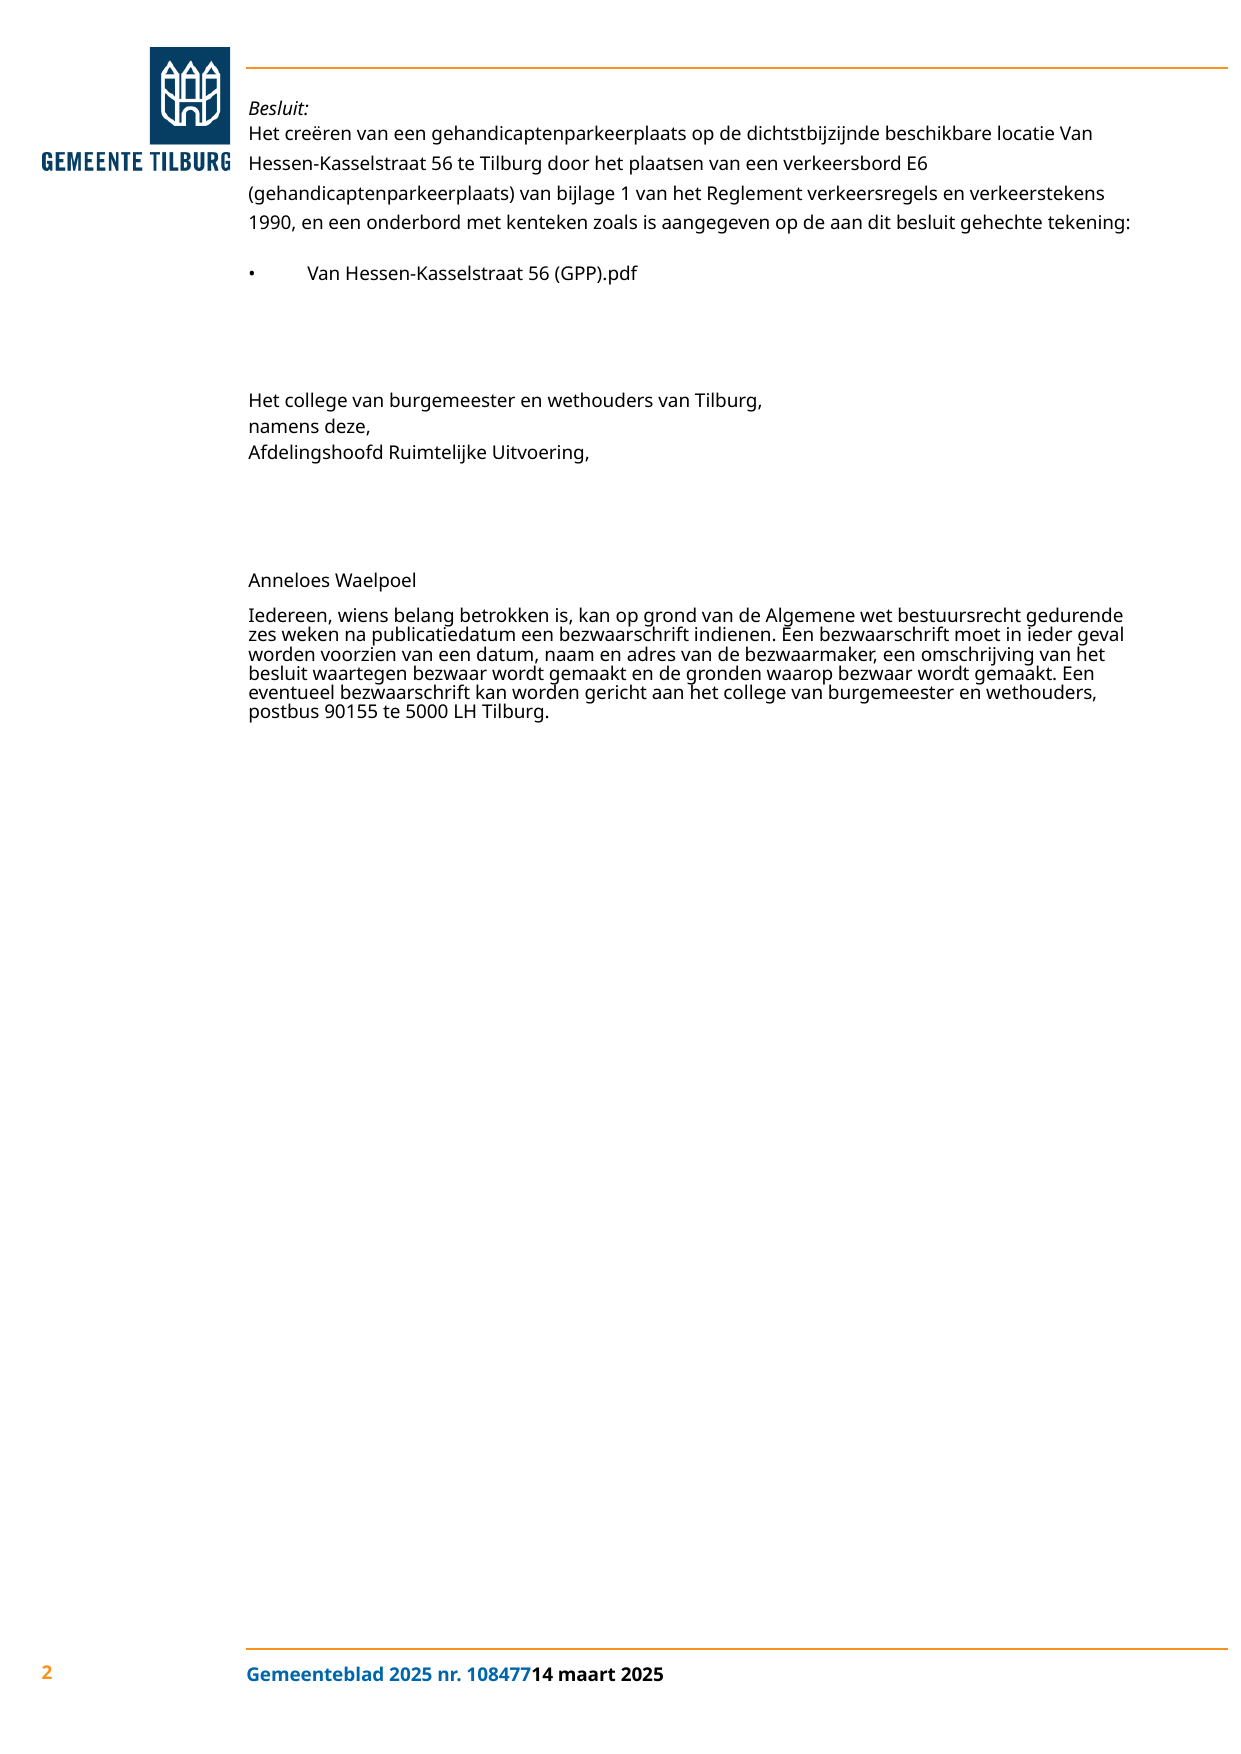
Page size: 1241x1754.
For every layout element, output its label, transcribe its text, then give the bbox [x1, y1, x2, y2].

text Het college van burgemeester en wethouders van Tilburg, [248, 387, 1152, 413]
picture [41, 47, 231, 172]
text Afdelingshoofd Ruimtelijke Uitvoering, [248, 439, 1152, 465]
text namens deze, [248, 413, 1152, 439]
text Het creëren van een gehandicaptenparkeerplaats op de dichtstbijzijnde beschikbare locatie Van Hessen-Kasselstraat 56 te Tilburg door het plaatsen van een verkeersbord E6 (gehandicaptenparkeerplaats) van bijlage 1 van het Reglement verkeersregels en verkeerstekens 1990, en een onderbord met kenteken zoals is aangegeven op de aan dit besluit gehechte tekening: [248, 121, 1152, 235]
text Iedereen, wiens belang betrokken is, kan op grond van de Algemene wet bestuursrecht gedurende zes weken na publicatiedatum een bezwaarschrift indienen. Een bezwaarschrift moet in ieder geval worden voorzien van een datum, naam en adres van de bezwaarmaker, een omschrijving van het besluit waartegen bezwaar wordt gemaakt en de gronden waarop bezwaar wordt gemaakt. Een eventueel bezwaarschrift kan worden gericht aan het college van burgemeester en wethouders, postbus 90155 te 5000 LH Tilburg. [248, 607, 1152, 723]
text Anneloes Waelpoel [248, 568, 1152, 593]
list Van Hessen-Kasselstraat 56 (GPP).pdf [248, 260, 1152, 285]
text Besluit: [248, 95, 1152, 121]
